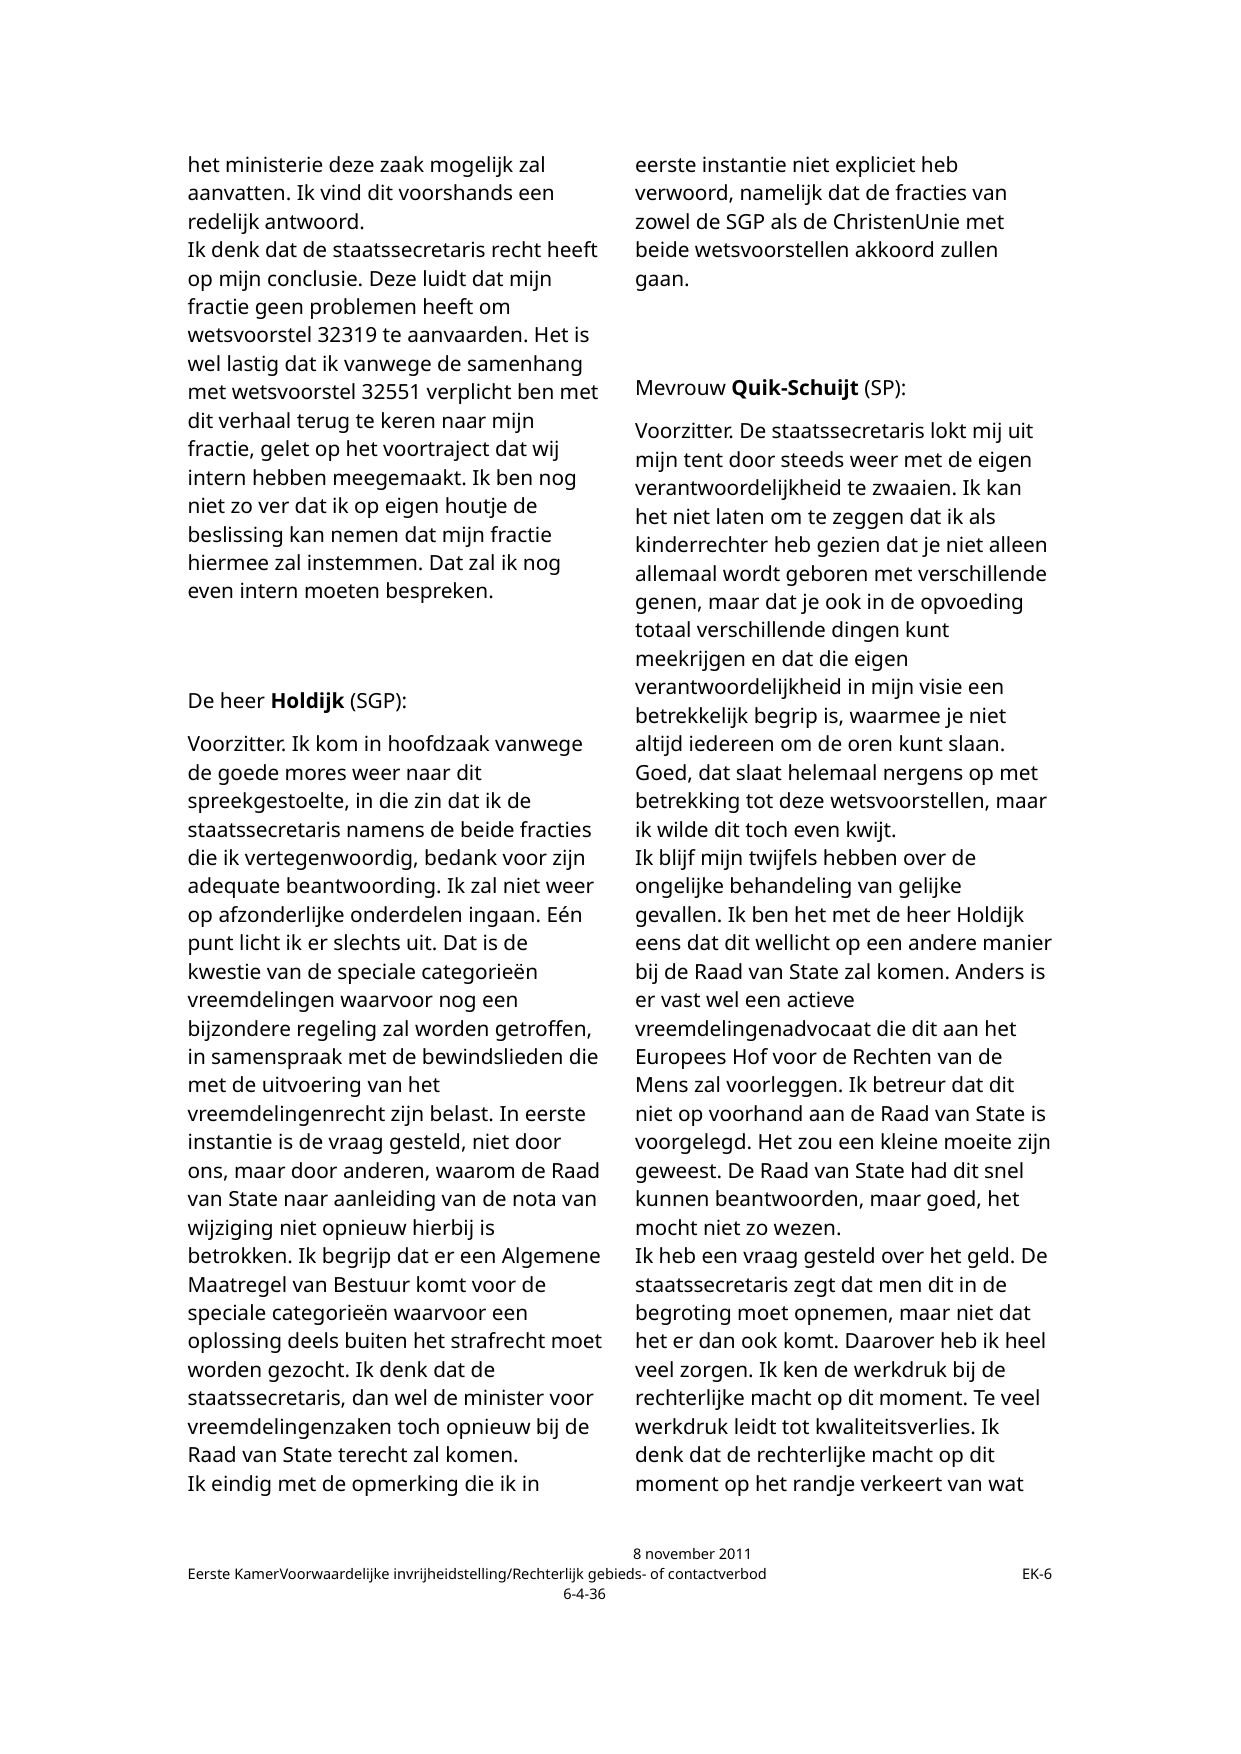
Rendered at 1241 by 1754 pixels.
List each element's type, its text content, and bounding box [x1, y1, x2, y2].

text Mevrouw Quik-Schuijt (SP): [635, 373, 1053, 402]
text  [635, 322, 1053, 351]
text het ministerie deze zaak mogelijk zal aanvatten. Ik vind dit voorshands een redelijk antwoord. [187, 150, 605, 235]
text Ik denk dat de staatssecretaris recht heeft op mijn conclusie. Deze luidt dat mijn fractie geen problemen heeft om wetsvoorstel 32319 te aanvaarden. Het is wel lastig dat ik vanwege de samenhang met wetsvoorstel 32551 verplicht ben met dit verhaal terug te keren naar mijn fractie, gelet op het voortraject dat wij intern hebben meegemaakt. Ik ben nog niet zo ver dat ik op eigen houtje de beslissing kan nemen dat mijn fractie hiermee zal instemmen. Dat zal ik nog even intern moeten bespreken. [187, 235, 605, 605]
text Ik eindig met de opmerking die ik in [187, 1469, 605, 1497]
text Voorzitter. Ik kom in hoofdzaak vanwege de goede mores weer naar dit spreekgestoelte, in die zin dat ik de staatssecretaris namens de beide fracties die ik vertegenwoordig, bedank voor zijn adequate beantwoording. Ik zal niet weer op afzonderlijke onderdelen ingaan. Eén punt licht ik er slechts uit. Dat is de kwestie van de speciale categorieën vreemdelingen waarvoor nog een bijzondere regeling zal worden getroffen, in samenspraak met de bewindslieden die met de uitvoering van het vreemdelingenrecht zijn belast. In eerste instantie is de vraag gesteld, niet door ons, maar door anderen, waarom de Raad van State naar aanleiding van de nota van wijziging niet opnieuw hierbij is betrokken. Ik begrijp dat er een Algemene Maatregel van Bestuur komt voor de speciale categorieën waarvoor een oplossing deels buiten het strafrecht moet worden gezocht. Ik denk dat de staatssecretaris, dan wel de minister voor vreemdelingenzaken toch opnieuw bij de Raad van State terecht zal komen. [187, 729, 605, 1469]
text Ik blijf mijn twijfels hebben over de ongelijke behandeling van gelijke gevallen. Ik ben het met de heer Holdijk eens dat dit wellicht op een andere manier bij de Raad van State zal komen. Anders is er vast wel een actieve vreemdelingenadvocaat die dit aan het Europees Hof voor de Rechten van de Mens zal voorleggen. Ik betreur dat dit niet op voorhand aan de Raad van State is voorgelegd. Het zou een kleine moeite zijn geweest. De Raad van State had dit snel kunnen beantwoorden, maar goed, het mocht niet zo wezen. [635, 843, 1053, 1241]
text  [187, 635, 605, 663]
text Voorzitter. De staatssecretaris lokt mij uit mijn tent door steeds weer met de eigen verantwoordelijkheid te zwaaien. Ik kan het niet laten om te zeggen dat ik als kinderrechter heb gezien dat je niet alleen allemaal wordt geboren met verschillende genen, maar dat je ook in de opvoeding totaal verschillende dingen kunt meekrijgen en dat die eigen verantwoordelijkheid in mijn visie een betrekkelijk begrip is, waarmee je niet altijd iedereen om de oren kunt slaan. Goed, dat slaat helemaal nergens op met betrekking tot deze wetsvoorstellen, maar ik wilde dit toch even kwijt. [635, 417, 1053, 843]
text eerste instantie niet expliciet heb verwoord, namelijk dat de fracties van zowel de SGP als de ChristenUnie met beide wetsvoorstellen akkoord zullen gaan. [635, 150, 1053, 292]
text Ik heb een vraag gesteld over het geld. De staatssecretaris zegt dat men dit in de begroting moet opnemen, maar niet dat het er dan ook komt. Daarover heb ik heel veel zorgen. Ik ken de werkdruk bij de rechterlijke macht op dit moment. Te veel werkdruk leidt tot kwaliteitsverlies. Ik denk dat de rechterlijke macht op dit moment op het randje verkeert van wat [635, 1241, 1053, 1497]
text De heer Holdijk (SGP): [187, 686, 605, 714]
